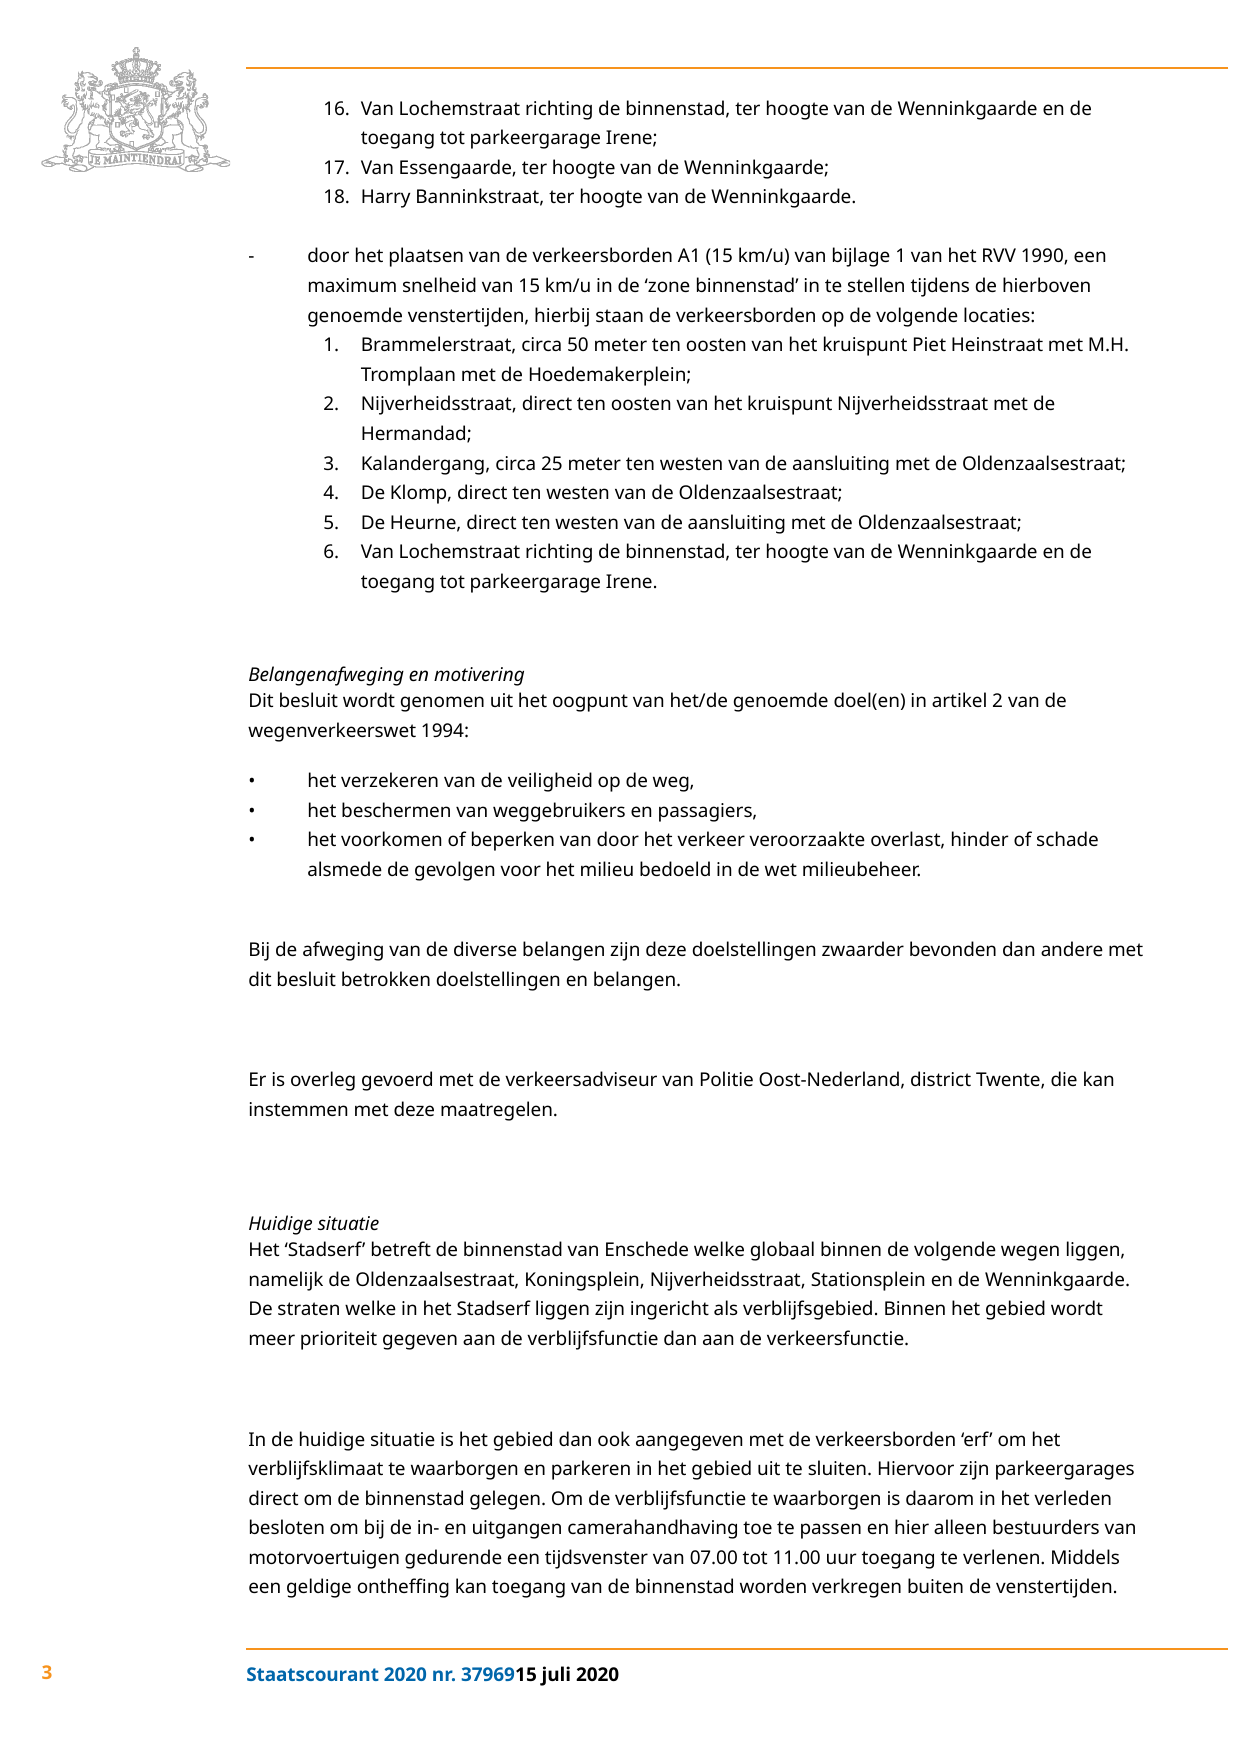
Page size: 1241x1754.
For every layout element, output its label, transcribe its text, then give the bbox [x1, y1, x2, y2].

list De Heurne, direct ten westen van de aansluiting met de Oldenzaalsestraat; [323, 509, 1152, 535]
text Bij de afweging van de diverse belangen zijn deze doelstellingen zwaarder bevonden dan andere met dit besluit betrokken doelstellingen en belangen. [248, 936, 1152, 991]
picture [41, 47, 231, 172]
text In de huidige situatie is het gebied dan ook aangegeven met de verkeersborden ‘erf’ om het verblijfsklimaat te waarborgen en parkeren in het gebied uit te sluiten. Hiervoor zijn parkeergarages direct om de binnenstad gelegen. Om de verblijfsfunctie te waarborgen is daarom in het verleden besloten om bij de in- en uitgangen camerahandhaving toe te passen en hier alleen bestuurders van motorvoertuigen gedurende een tijdsvenster van 07.00 tot 11.00 uur toegang te verlenen. Middels een geldige ontheffing kan toegang van de binnenstad worden verkregen buiten de venstertijden. [248, 1426, 1152, 1599]
list Van Lochemstraat richting de binnenstad, ter hoogte van de Wenninkgaarde en de toegang tot parkeergarage Irene. [323, 538, 1152, 594]
text Dit besluit wordt genomen uit het oogpunt van het/de genoemde doel(en) in artikel 2 van de wegenverkeerswet 1994: [248, 687, 1152, 743]
list Van Lochemstraat richting de binnenstad, ter hoogte van de Wenninkgaarde en de toegang tot parkeergarage Irene; [323, 95, 1152, 150]
list Kalandergang, circa 25 meter ten westen van de aansluiting met de Oldenzaalsestraat; [323, 450, 1152, 476]
text Er is overleg gevoerd met de verkeersadviseur van Politie Oost-Nederland, district Twente, die kan instemmen met deze maatregelen. [248, 1067, 1152, 1122]
list het beschermen van weggebruikers en passagiers, [248, 797, 1152, 823]
text Belangenafweging en motivering [248, 662, 1152, 687]
list Brammelerstraat, circa 50 meter ten oosten van het kruispunt Piet Heinstraat met M.H. Tromplaan met de Hoedemakerplein; [323, 331, 1152, 387]
list Harry Banninkstraat, ter hoogte van de Wenninkgaarde. [323, 183, 1152, 209]
list het verzekeren van de veiligheid op de weg, [248, 767, 1152, 793]
list Nijverheidsstraat, direct ten oosten van het kruispunt Nijverheidsstraat met de Hermandad; [323, 391, 1152, 446]
list door het plaatsen van de verkeersborden A1 (15 km/u) van bijlage 1 van het RVV 1990, een maximum snelheid van 15 km/u in de ‘zone binnenstad’ in te stellen tijdens de hierboven genoemde venstertijden, hierbij staan de verkeersborden op de volgende locaties: [248, 243, 1152, 328]
list het voorkomen of beperken van door het verkeer veroorzaakte overlast, hinder of schade alsmede de gevolgen voor het milieu bedoeld in de wet milieubeheer. [248, 827, 1152, 882]
list De Klomp, direct ten westen van de Oldenzaalsestraat; [323, 479, 1152, 505]
text Het ‘Stadserf’ betreft de binnenstad van Enschede welke globaal binnen de volgende wegen liggen, namelijk de Oldenzaalsestraat, Koningsplein, Nijverheidsstraat, Stationsplein en de Wenninkgaarde. De straten welke in het Stadserf liggen zijn ingericht als verblijfsgebied. Binnen het gebied wordt meer prioriteit gegeven aan de verblijfsfunctie dan aan de verkeersfunctie. [248, 1236, 1152, 1351]
text Huidige situatie [248, 1211, 1152, 1236]
list Van Essengaarde, ter hoogte van de Wenninkgaarde; [323, 154, 1152, 180]
